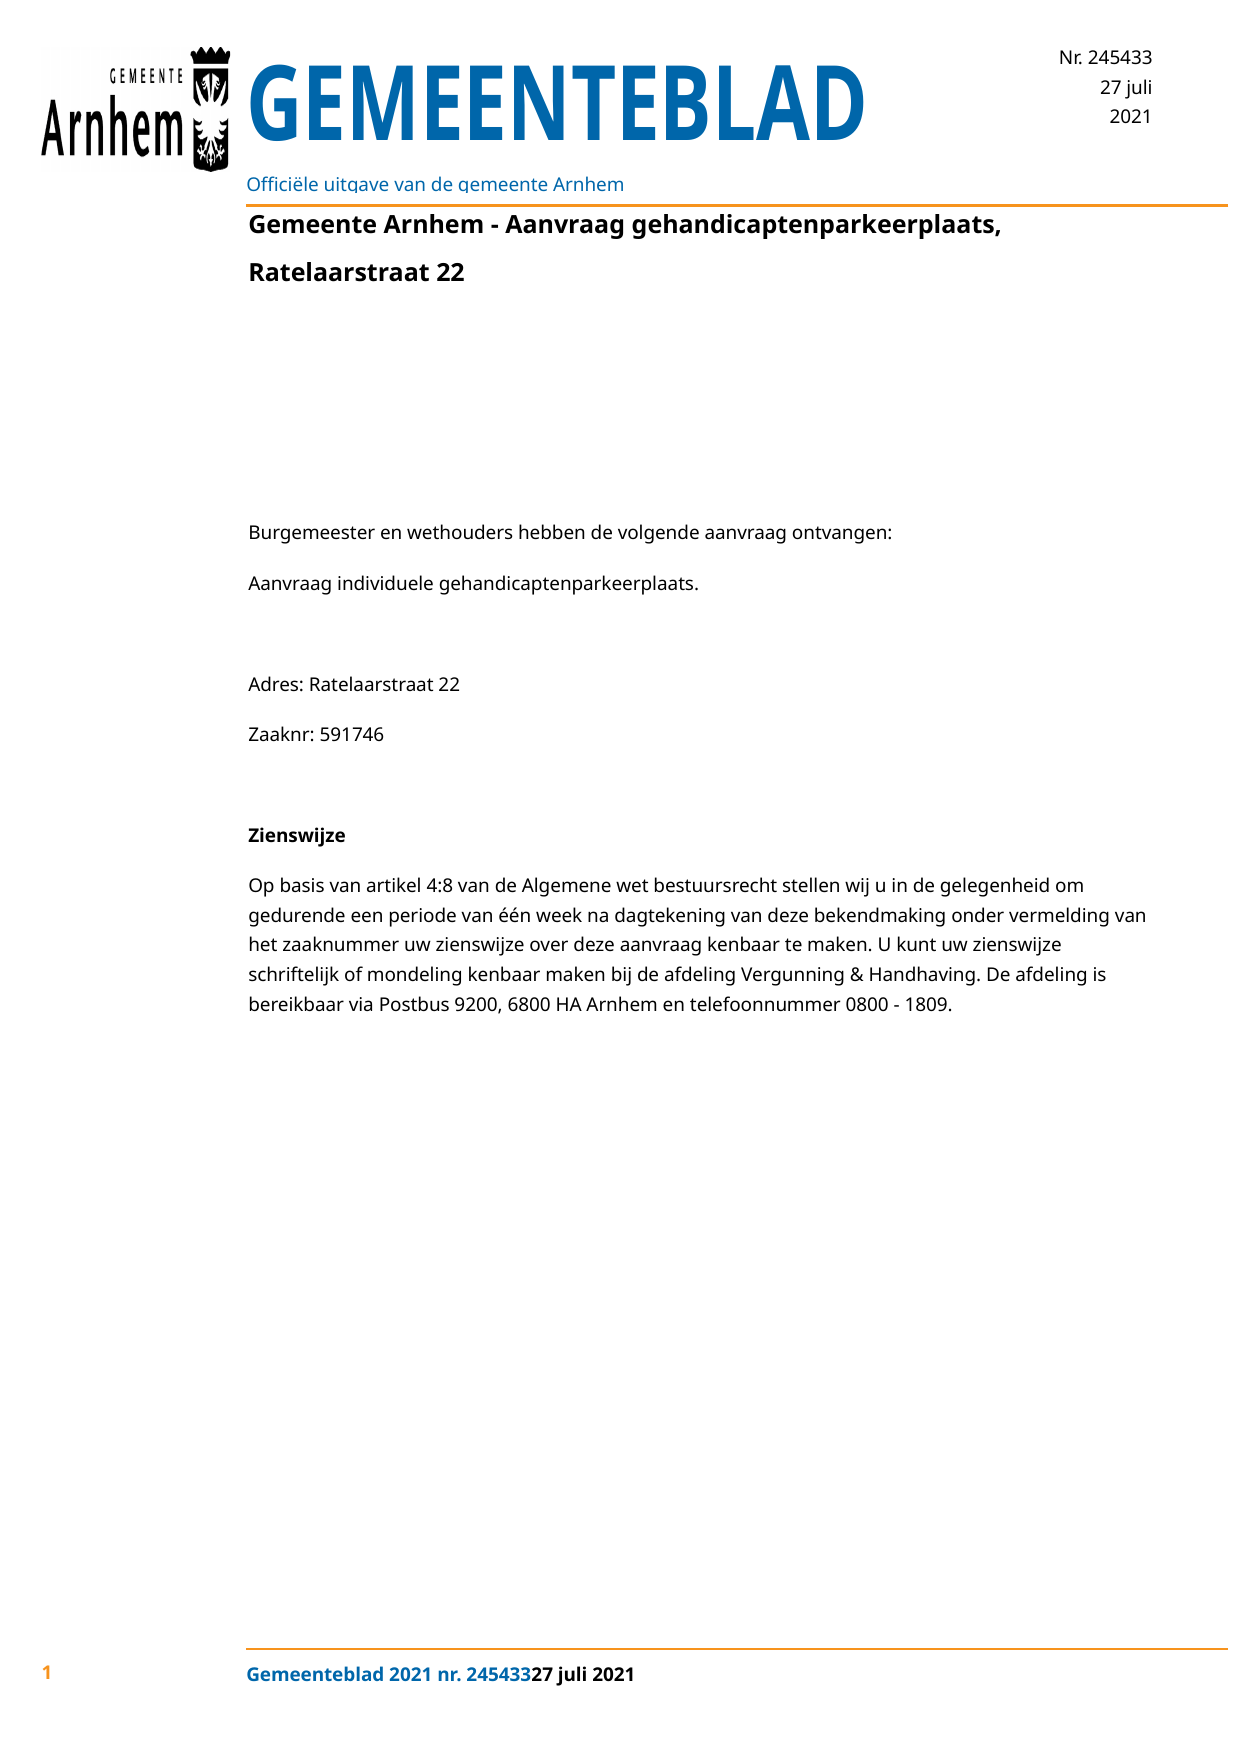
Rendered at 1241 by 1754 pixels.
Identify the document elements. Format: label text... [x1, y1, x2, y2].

text Gemeente Arnhem - Aanvraag gehandicaptenparkeerplaats, Ratelaarstraat 22 [248, 207, 1152, 288]
picture [41, 47, 231, 172]
text Op basis van artikel 4:8 van de Algemene wet bestuursrecht stellen wij u in de gelegenheid om gedurende een periode van één week na dagtekening van deze bekendmaking onder vermelding van het zaaknummer uw zienswijze over deze aanvraag kenbaar te maken. U kunt uw zienswijze schriftelijk of mondeling kenbaar maken bij de afdeling Vergunning & Handhaving. De afdeling is bereikbaar via Postbus 9200, 6800 HA Arnhem en telefoonnummer 0800 - 1809. [248, 872, 1152, 1017]
text Aanvraag individuele gehandicaptenparkeerplaats. [248, 570, 1152, 596]
text Adres: Ratelaarstraat 22 [248, 671, 1152, 697]
text Zaaknr: 591746 [248, 721, 1152, 747]
text Zienswijze [248, 822, 1152, 848]
text Burgemeester en wethouders hebben de volgende aanvraag ontvangen: [248, 519, 1152, 545]
